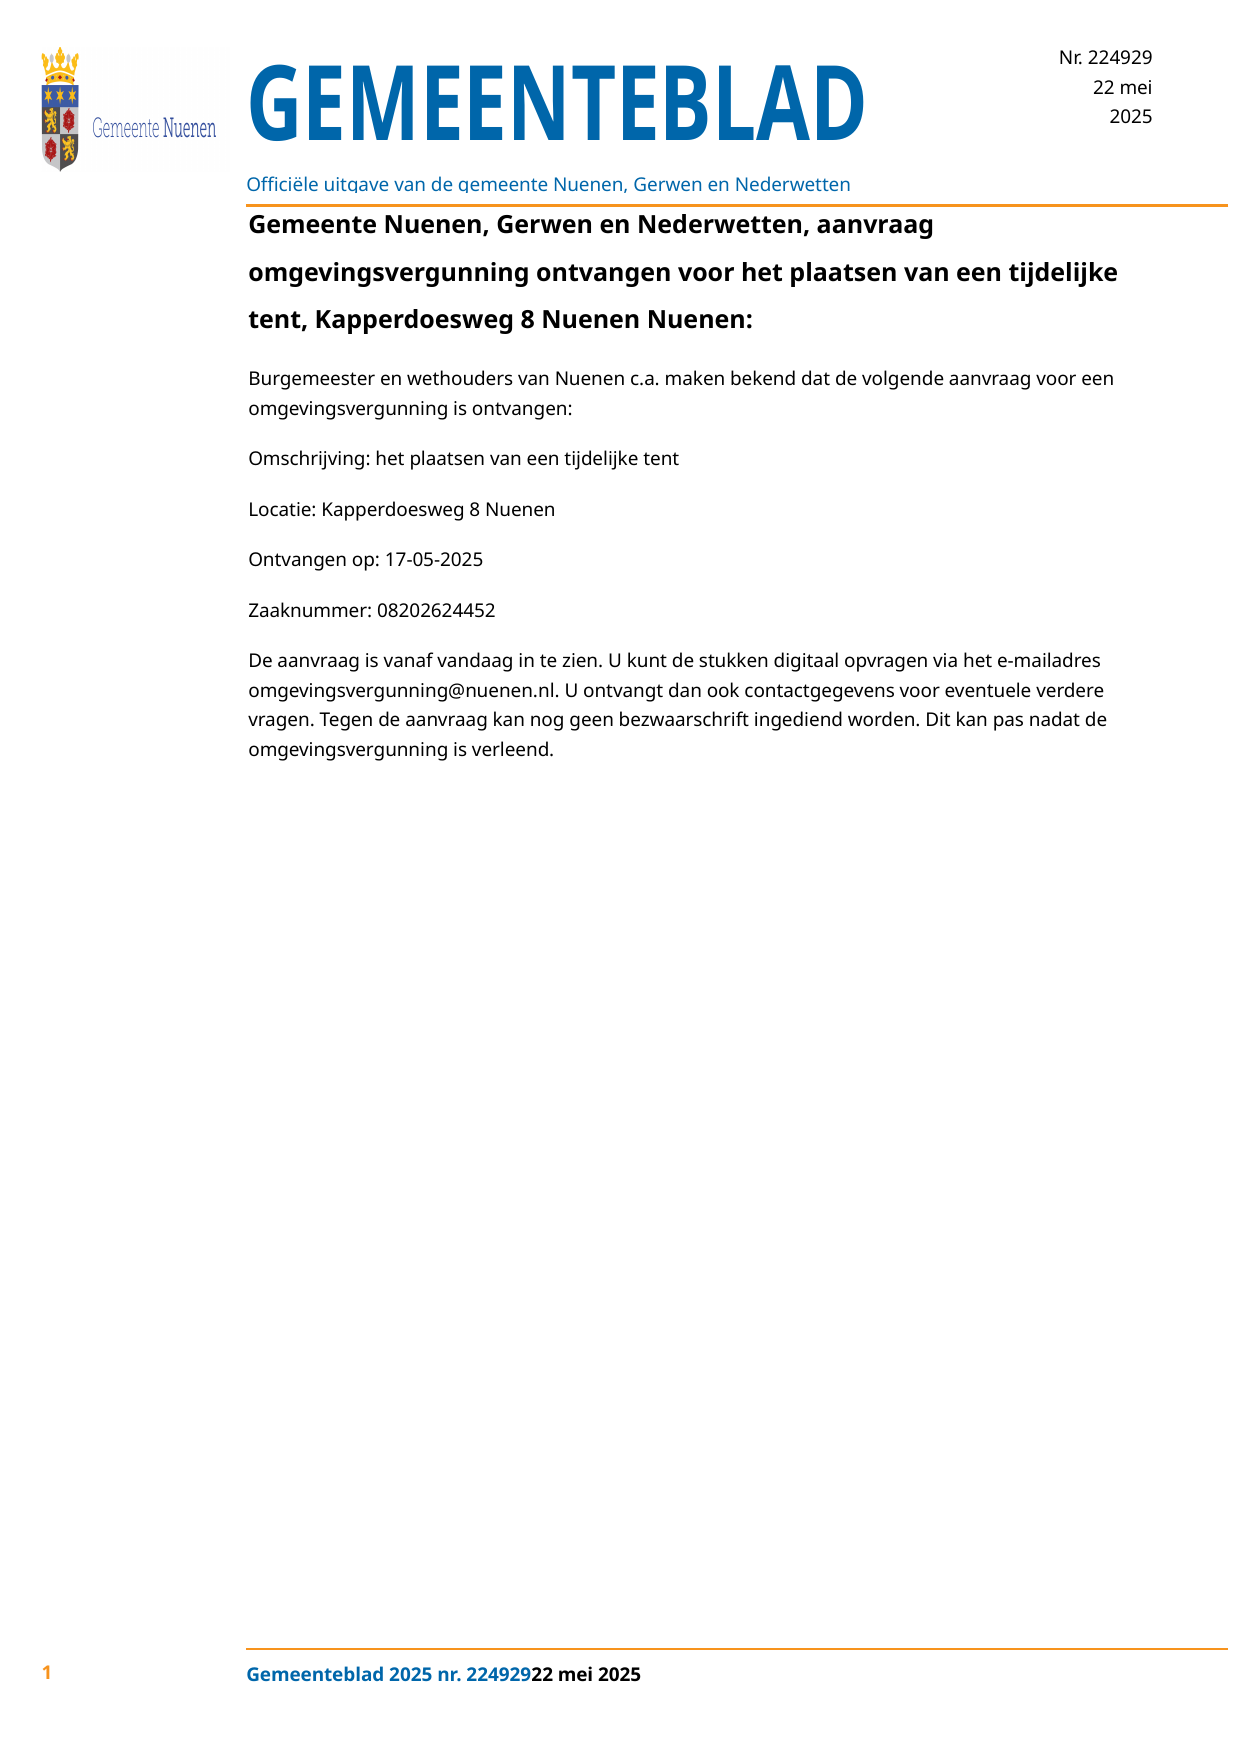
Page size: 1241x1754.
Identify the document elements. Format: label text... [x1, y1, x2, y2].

picture [41, 47, 231, 172]
text Omschrijving: het plaatsen van een tijdelijke tent [248, 446, 1152, 471]
text Ontvangen op: 17-05-2025 [248, 546, 1152, 572]
text Gemeente Nuenen, Gerwen en Nederwetten, aanvraag omgevingsvergunning ontvangen voor het plaatsen van een tijdelijke tent, Kapperdoesweg 8 Nuenen Nuenen: [248, 207, 1152, 336]
text De aanvraag is vanaf vandaag in te zien. U kunt de stukken digitaal opvragen via het e-mailadres omgevingsvergunning@nuenen.nl. U ontvangt dan ook contactgegevens voor eventuele verdere vragen. Tegen de aanvraag kan nog geen bezwaarschrift ingediend worden. Dit kan pas nadat de omgevingsvergunning is verleend. [248, 647, 1152, 762]
text Locatie: Kapperdoesweg 8 Nuenen [248, 496, 1152, 522]
text Zaaknummer: 08202624452 [248, 597, 1152, 622]
text Burgemeester en wethouders van Nuenen c.a. maken bekend dat de volgende aanvraag voor een omgevingsvergunning is ontvangen: [248, 366, 1152, 421]
